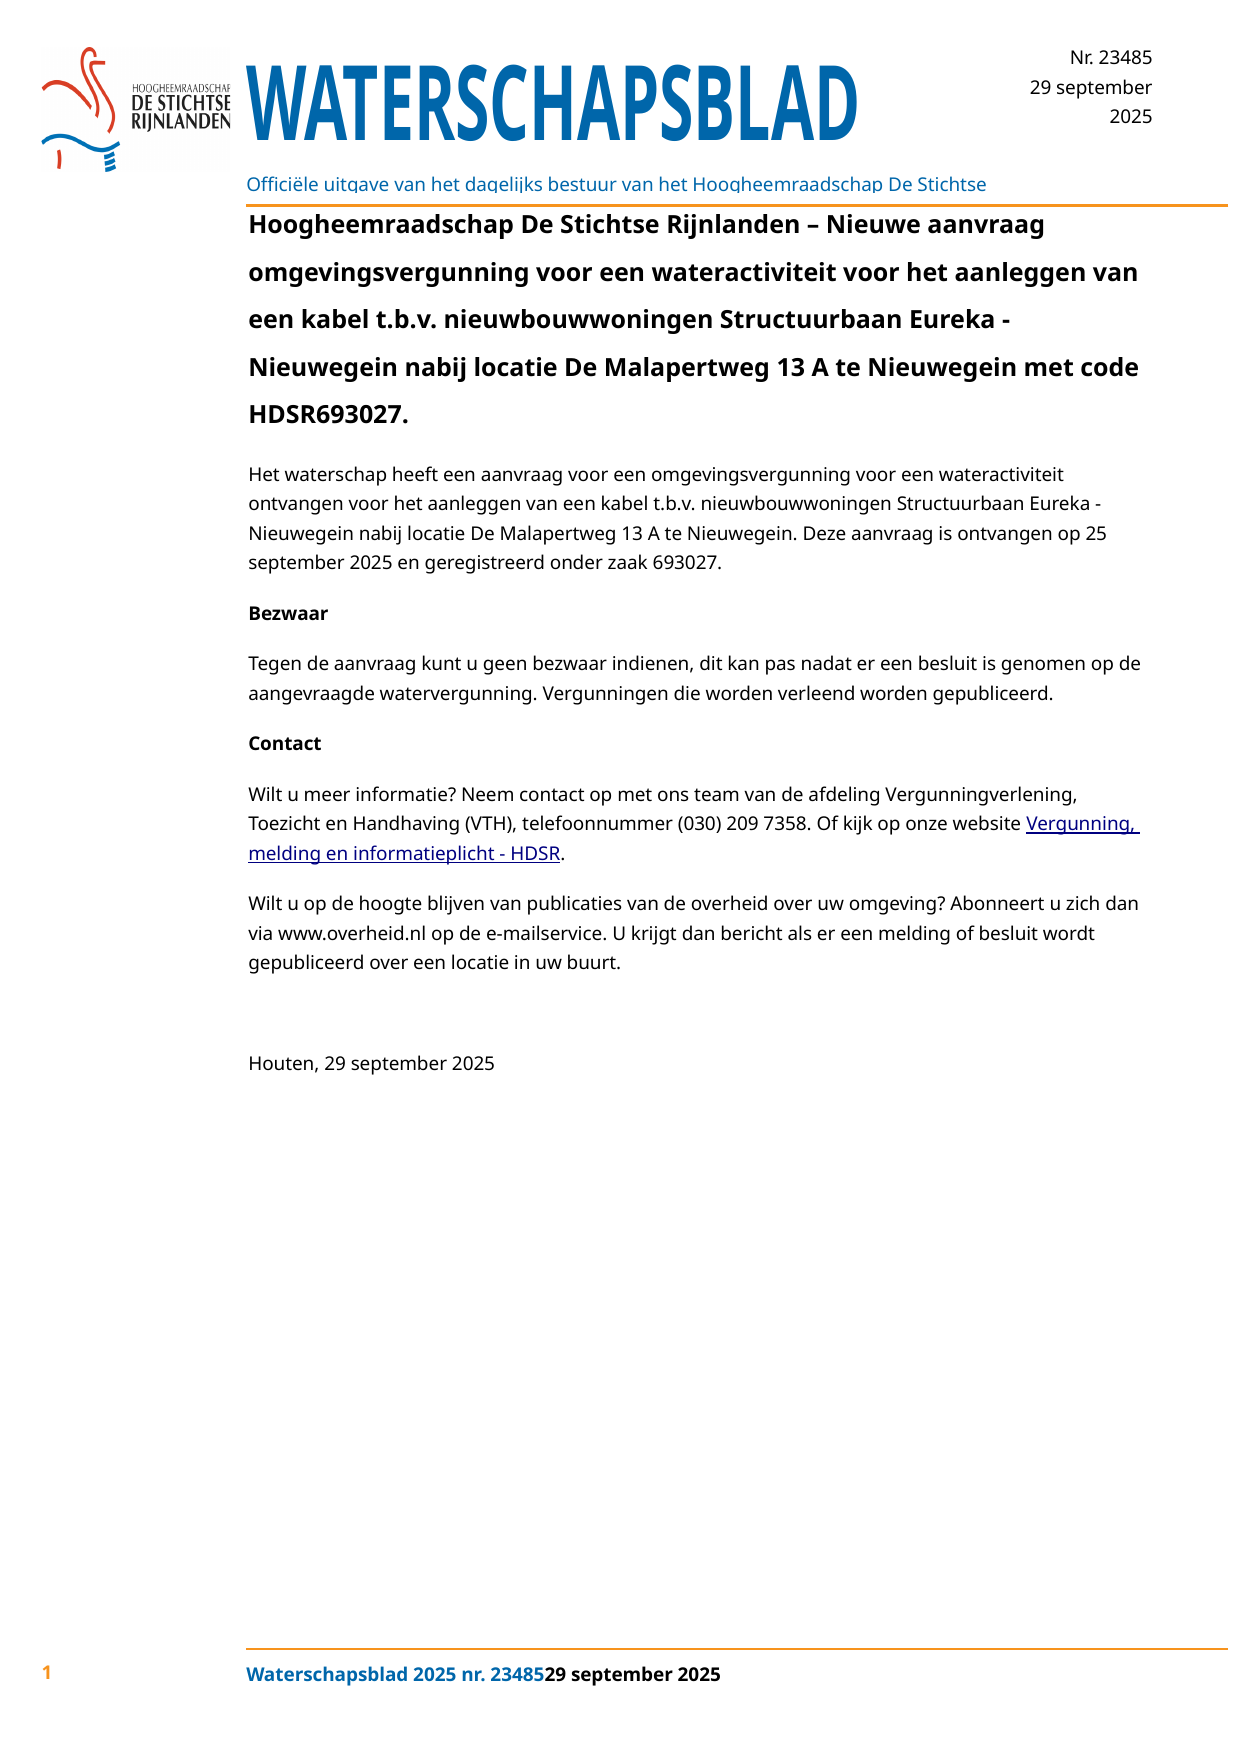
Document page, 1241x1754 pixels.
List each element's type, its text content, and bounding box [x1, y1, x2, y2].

text Hoogheemraadschap De Stichtse Rijnlanden – Nieuwe aanvraag omgevingsvergunning voor een wateractiviteit voor het aanleggen van een kabel t.b.v. nieuwbouwwoningen Structuurbaan Eureka - Nieuwegein nabij locatie De Malapertweg 13 A te Nieuwegein met code HDSR693027. [248, 207, 1152, 431]
text Tegen de aanvraag kunt u geen bezwaar indienen, dit kan pas nadat er een besluit is genomen op de aangevraagde watervergunning. Vergunningen die worden verleend worden gepubliceerd. [248, 650, 1152, 706]
text Wilt u meer informatie? Neem contact op met ons team van de afdeling Vergunningverlening, Toezicht en Handhaving (VTH), telefoonnummer (030) 209 7358. Of kijk op onze website Vergunning, melding en informatieplicht - HDSR. [248, 781, 1152, 866]
text Houten, 29 september 2025 [248, 1050, 1152, 1076]
text Bezwaar [248, 600, 1152, 626]
picture [41, 47, 231, 172]
text Het waterschap heeft een aanvraag voor een omgevingsvergunning voor een wateractiviteit ontvangen voor het aanleggen van een kabel t.b.v. nieuwbouwwoningen Structuurbaan Eureka - Nieuwegein nabij locatie De Malapertweg 13 A te Nieuwegein. Deze aanvraag is ontvangen op 25 september 2025 en geregistreerd onder zaak 693027. [248, 461, 1152, 575]
text Contact [248, 730, 1152, 756]
text Wilt u op de hoogte blijven van publicaties van de overheid over uw omgeving? Abonneert u zich dan via www.overheid.nl op de e-mailservice. U krijgt dan bericht als er een melding of besluit wordt gepubliceerd over een locatie in uw buurt. [248, 890, 1152, 975]
